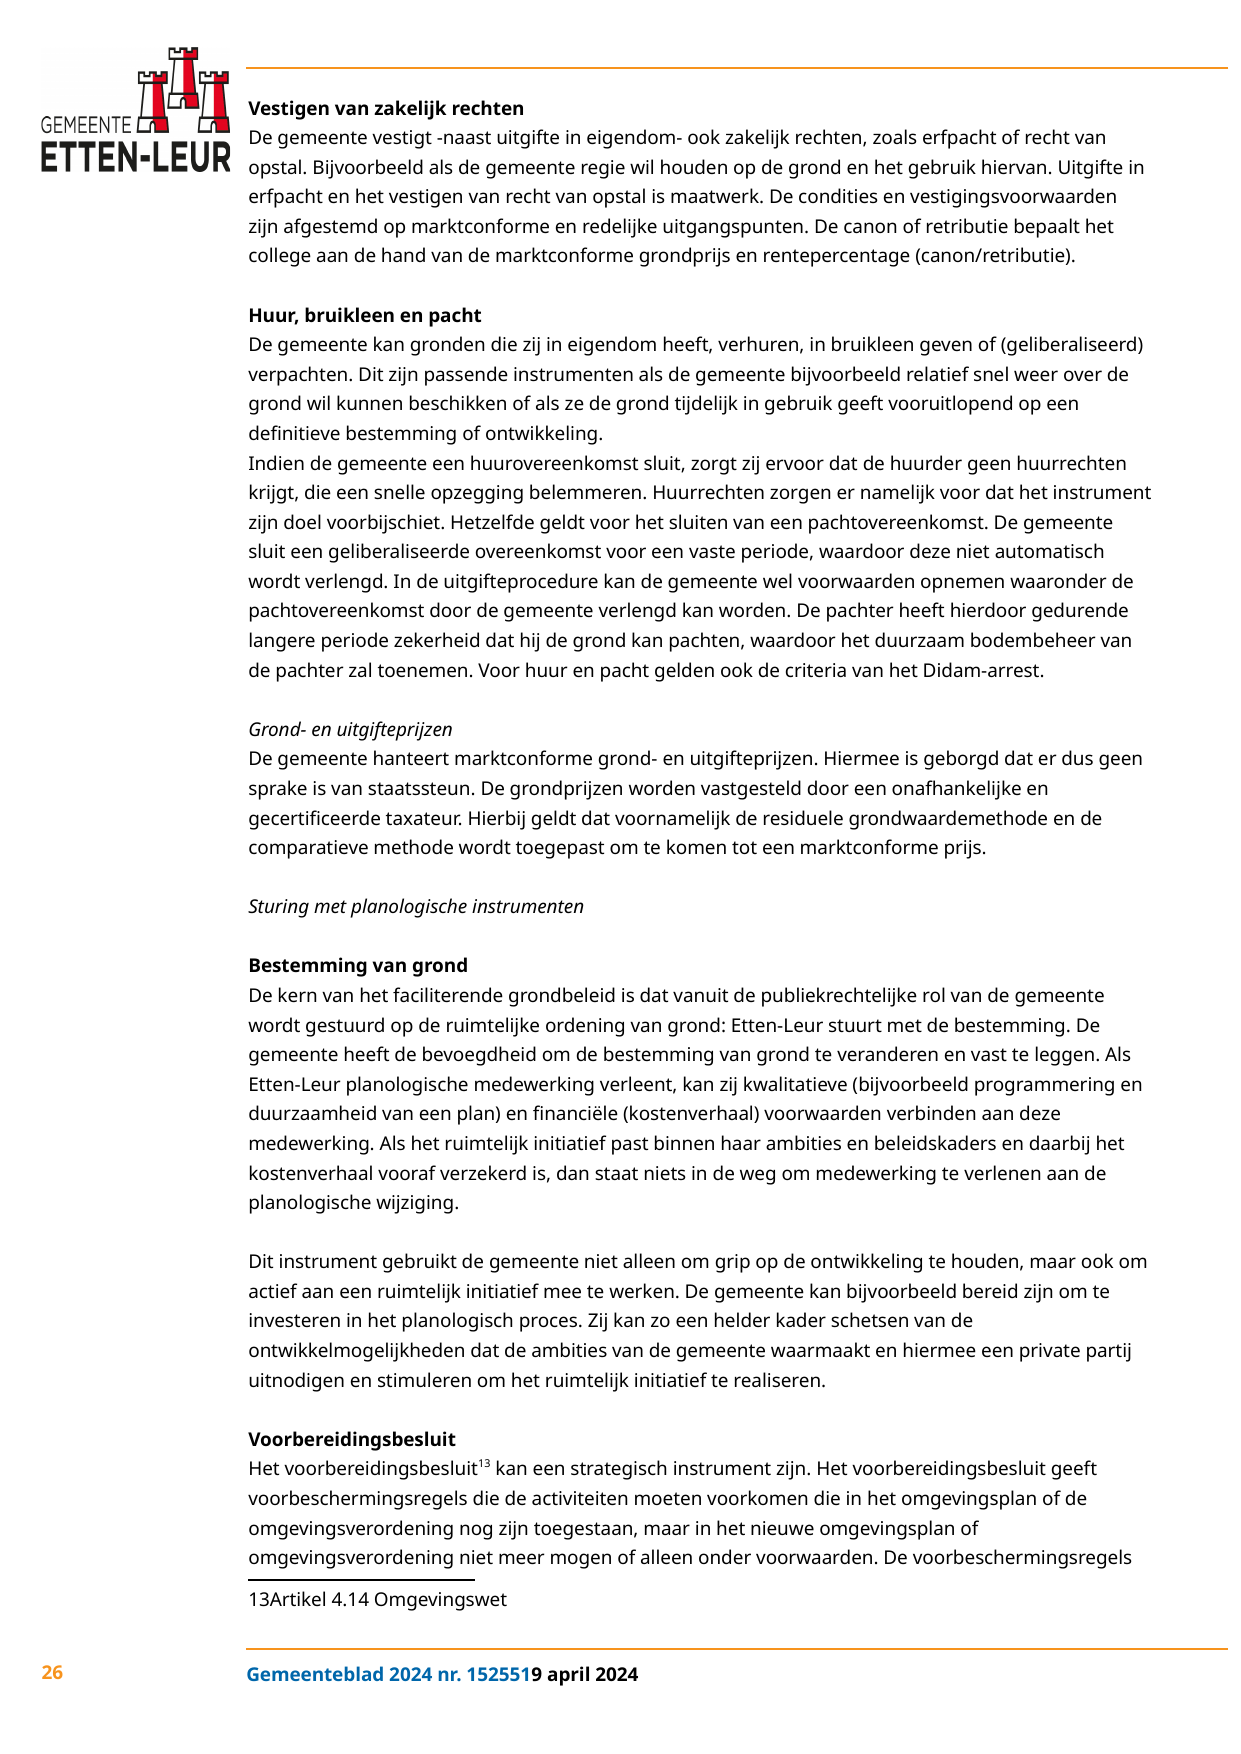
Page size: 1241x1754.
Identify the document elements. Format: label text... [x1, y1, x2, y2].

text De gemeente kan gronden die zij in eigendom heeft, verhuren, in bruikleen geven of (geliberaliseerd) verpachten. Dit zijn passende instrumenten als de gemeente bijvoorbeeld relatief snel weer over de grond wil kunnen beschikken of als ze de grond tijdelijk in gebruik geeft vooruitlopend op een definitieve bestemming of ontwikkeling. [248, 331, 1152, 446]
text Huur, bruikleen en pacht [248, 302, 1152, 328]
text Dit instrument gebruikt de gemeente niet alleen om grip op de ontwikkeling te houden, maar ook om actief aan een ruimtelijk initiatief mee te werken. De gemeente kan bijvoorbeeld bereid zijn om te investeren in het planologisch proces. Zij kan zo een helder kader schetsen van de ontwikkelmogelijkheden dat de ambities van de gemeente waarmaakt en hiermee een private partij uitnodigen en stimuleren om het ruimtelijk initiatief te realiseren. [248, 1248, 1152, 1393]
text Bestemming van grond [248, 953, 1152, 978]
text Voorbereidingsbesluit [248, 1426, 1152, 1452]
text Indien de gemeente een huurovereenkomst sluit, zorgt zij ervoor dat de huurder geen huurrechten krijgt, die een snelle opzegging belemmeren. Huurrechten zorgen er namelijk voor dat het instrument zijn doel voorbijschiet. Hetzelfde geldt voor het sluiten van een pachtovereenkomst. De gemeente sluit een geliberaliseerde overeenkomst voor een vaste periode, waardoor deze niet automatisch wordt verlengd. In de uitgifteprocedure kan de gemeente wel voorwaarden opnemen waaronder de pachtovereenkomst door de gemeente verlengd kan worden. De pachter heeft hierdoor gedurende langere periode zekerheid dat hij de grond kan pachten, waardoor het duurzaam bodembeheer van de pachter zal toenemen. Voor huur en pacht gelden ook de criteria van het Didam-arrest. [248, 450, 1152, 683]
text De gemeente vestigt -naast uitgifte in eigendom- ook zakelijk rechten, zoals erfpacht of recht van opstal. Bijvoorbeeld als de gemeente regie wil houden op de grond en het gebruik hiervan. Uitgifte in erfpacht en het vestigen van recht van opstal is maatwerk. De condities en vestigingsvoorwaarden zijn afgestemd op marktconforme en redelijke uitgangspunten. De canon of retributie bepaalt het college aan de hand van de marktconforme grondprijs en rentepercentage (canon/retributie). [248, 124, 1152, 268]
text Artikel 4.14 Omgevingswet [248, 1586, 1152, 1612]
text Het voorbereidingsbesluit kan een strategisch instrument zijn. Het voorbereidingsbesluit geeft voorbeschermingsregels die de activiteiten moeten voorkomen die in het omgevingsplan of de omgevingsverordening nog zijn toegestaan, maar in het nieuwe omgevingsplan of omgevingsverordening niet meer mogen of alleen onder voorwaarden. De voorbeschermingsregels [248, 1456, 1152, 1570]
text Grond- en uitgifteprijzen [248, 716, 1152, 742]
text Vestigen van zakelijk rechten [248, 95, 1152, 121]
picture [41, 47, 231, 172]
text Sturing met planologische instrumenten [248, 893, 1152, 919]
text De kern van het faciliterende grondbeleid is dat vanuit de publiekrechtelijke rol van de gemeente wordt gestuurd op de ruimtelijke ordening van grond: Etten-Leur stuurt met de bestemming. De gemeente heeft de bevoegdheid om de bestemming van grond te veranderen en vast te leggen. Als Etten-Leur planologische medewerking verleent, kan zij kwalitatieve (bijvoorbeeld programmering en duurzaamheid van een plan) en financiële (kostenverhaal) voorwaarden verbinden aan deze medewerking. Als het ruimtelijk initiatief past binnen haar ambities en beleidskaders en daarbij het kostenverhaal vooraf verzekerd is, dan staat niets in de weg om medewerking te verlenen aan de planologische wijziging. [248, 982, 1152, 1215]
text De gemeente hanteert marktconforme grond- en uitgifteprijzen. Hiermee is geborgd dat er dus geen sprake is van staatssteun. De grondprijzen worden vastgesteld door een onafhankelijke en gecertificeerde taxateur. Hierbij geldt dat voornamelijk de residuele grondwaardemethode en de comparatieve methode wordt toegepast om te komen tot een marktconforme prijs. [248, 746, 1152, 860]
